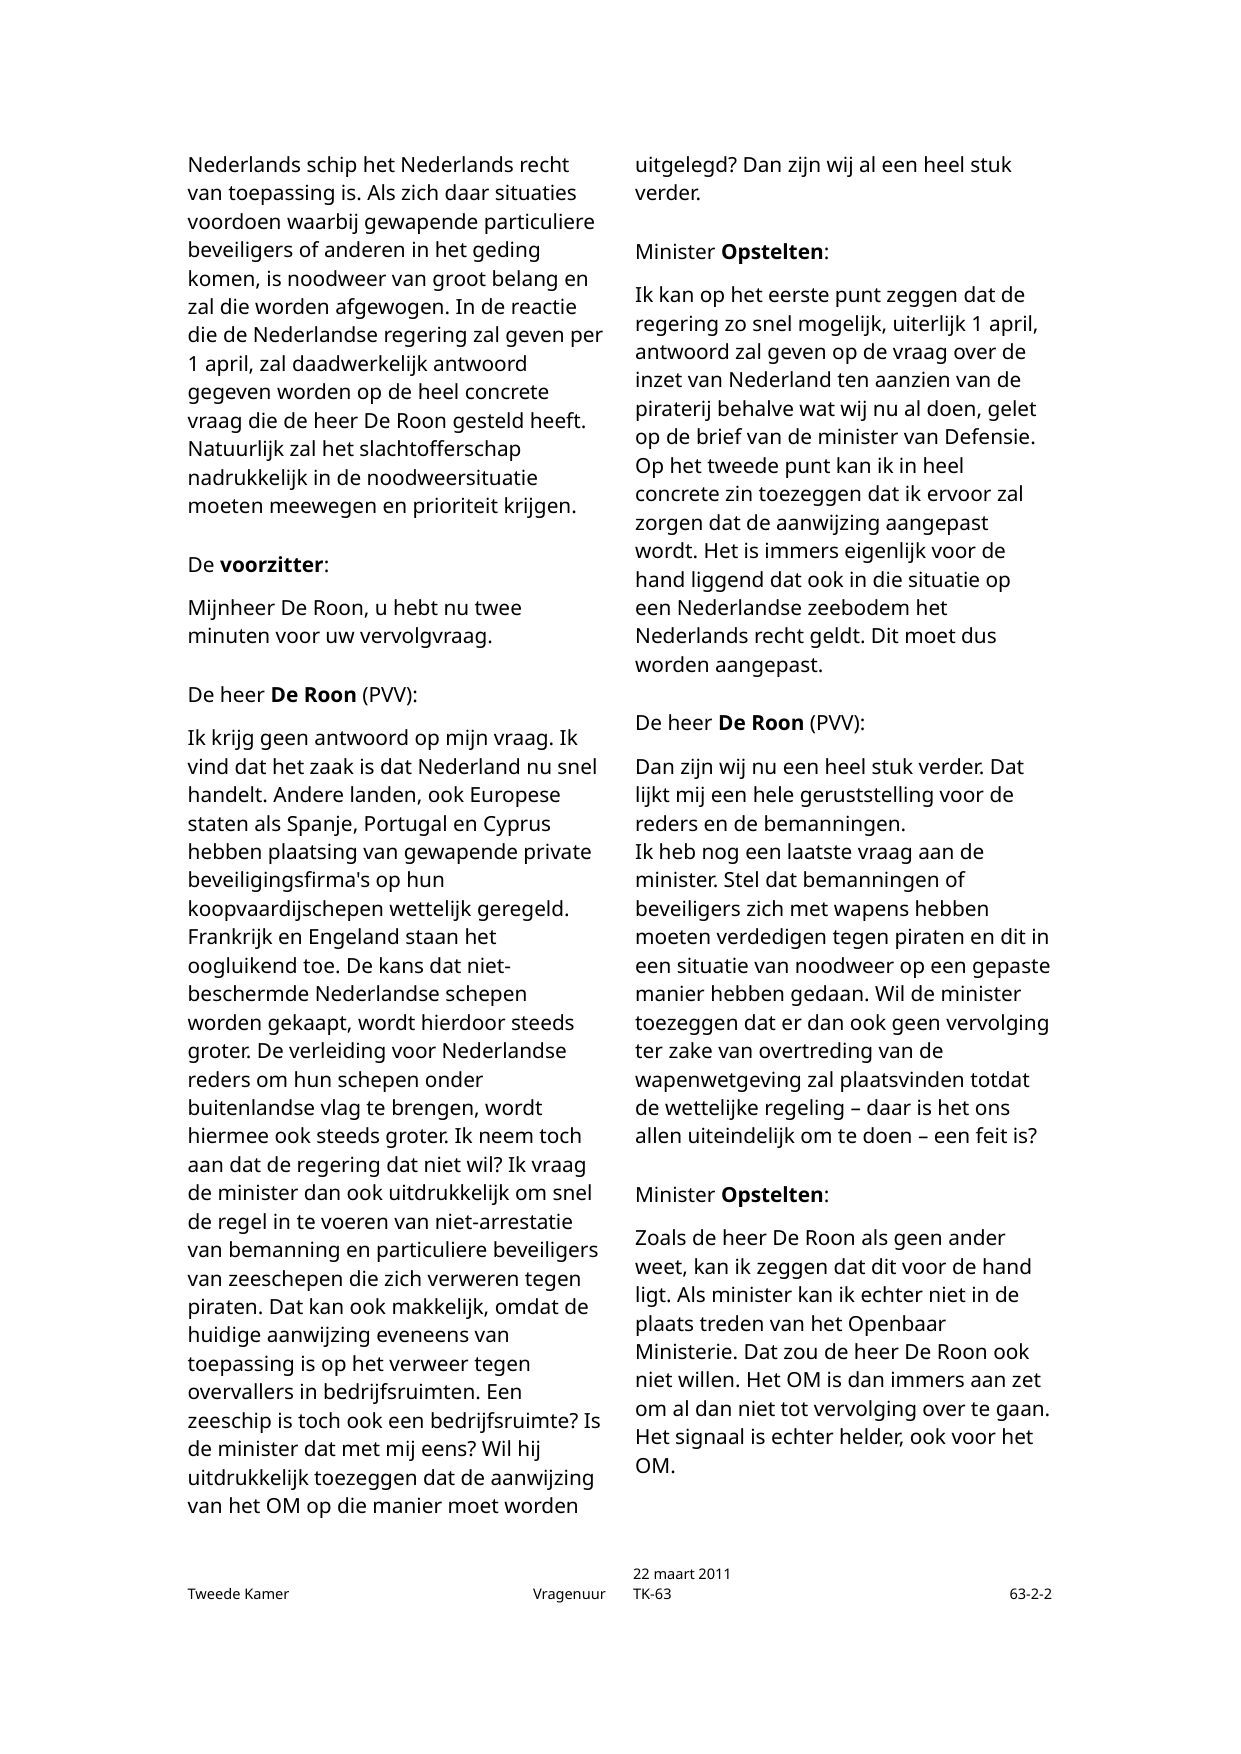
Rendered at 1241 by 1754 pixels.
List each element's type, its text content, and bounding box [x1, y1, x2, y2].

text Nederlands schip het Nederlands recht van toepassing is. Als zich daar situaties voordoen waarbij gewapende particuliere beveiligers of anderen in het geding komen, is noodweer van groot belang en zal die worden afgewogen. In de reactie die de Nederlandse regering zal geven per 1 april, zal daadwerkelijk antwoord gegeven worden op de heel concrete vraag die de heer De Roon gesteld heeft. Natuurlijk zal het slachtofferschap nadrukkelijk in de noodweersituatie moeten meewegen en prioriteit krijgen. [187, 150, 605, 520]
text Zoals de heer De Roon als geen ander weet, kan ik zeggen dat dit voor de hand ligt. Als minister kan ik echter niet in de plaats treden van het Openbaar Ministerie. Dat zou de heer De Roon ook niet willen. Het OM is dan immers aan zet om al dan niet tot vervolging over te gaan. Het signaal is echter helder, ook voor het OM. [635, 1223, 1053, 1479]
text Ik krijg geen antwoord op mijn vraag. Ik vind dat het zaak is dat Nederland nu snel handelt. Andere landen, ook Europese staten als Spanje, Portugal en Cyprus hebben plaatsing van gewapende private beveiligingsfirma's op hun koopvaardijschepen wettelijk geregeld. Frankrijk en Engeland staan het oogluikend toe. De kans dat niet-beschermde Nederlandse schepen worden gekaapt, wordt hierdoor steeds groter. De verleiding voor Nederlandse reders om hun schepen onder buitenlandse vlag te brengen, wordt hiermee ook steeds groter. Ik neem toch aan dat de regering dat niet wil? Ik vraag de minister dan ook uitdrukkelijk om snel de regel in te voeren van niet-arrestatie van bemanning en particuliere beveiligers van zeeschepen die zich verweren tegen piraten. Dat kan ook makkelijk, omdat de huidige aanwijzing eveneens van toepassing is op het verweer tegen overvallers in bedrijfsruimten. Een zeeschip is toch ook een bedrijfsruimte? Is de minister dat met mij eens? Wil hij uitdrukkelijk toezeggen dat de aanwijzing van het OM op die manier moet worden [187, 723, 605, 1520]
text Mijnheer De Roon, u hebt nu twee minuten voor uw vervolgvraag. [187, 593, 605, 650]
text Minister Opstelten: [635, 237, 1053, 265]
text uitgelegd? Dan zijn wij al een heel stuk verder. [635, 150, 1053, 207]
text De voorzitter: [187, 550, 605, 578]
text Minister Opstelten: [635, 1180, 1053, 1208]
text Dan zijn wij nu een heel stuk verder. Dat lijkt mij een hele geruststelling voor de reders en de bemanningen. [635, 752, 1053, 837]
text Ik kan op het eerste punt zeggen dat de regering zo snel mogelijk, uiterlijk 1 april, antwoord zal geven op de vraag over de inzet van Nederland ten aanzien van de piraterij behalve wat wij nu al doen, gelet op de brief van de minister van Defensie. Op het tweede punt kan ik in heel concrete zin toezeggen dat ik ervoor zal zorgen dat de aanwijzing aangepast wordt. Het is immers eigenlijk voor de hand liggend dat ook in die situatie op een Nederlandse zeebodem het Nederlands recht geldt. Dit moet dus worden aangepast. [635, 280, 1053, 678]
text De heer De Roon (PVV): [187, 680, 605, 708]
text Ik heb nog een laatste vraag aan de minister. Stel dat bemanningen of beveiligers zich met wapens hebben moeten verdedigen tegen piraten en dit in een situatie van noodweer op een gepaste manier hebben gedaan. Wil de minister toezeggen dat er dan ook geen vervolging ter zake van overtreding van de wapenwetgeving zal plaatsvinden totdat de wettelijke regeling – daar is het ons allen uiteindelijk om te doen – een feit is? [635, 837, 1053, 1150]
text De heer De Roon (PVV): [635, 708, 1053, 737]
